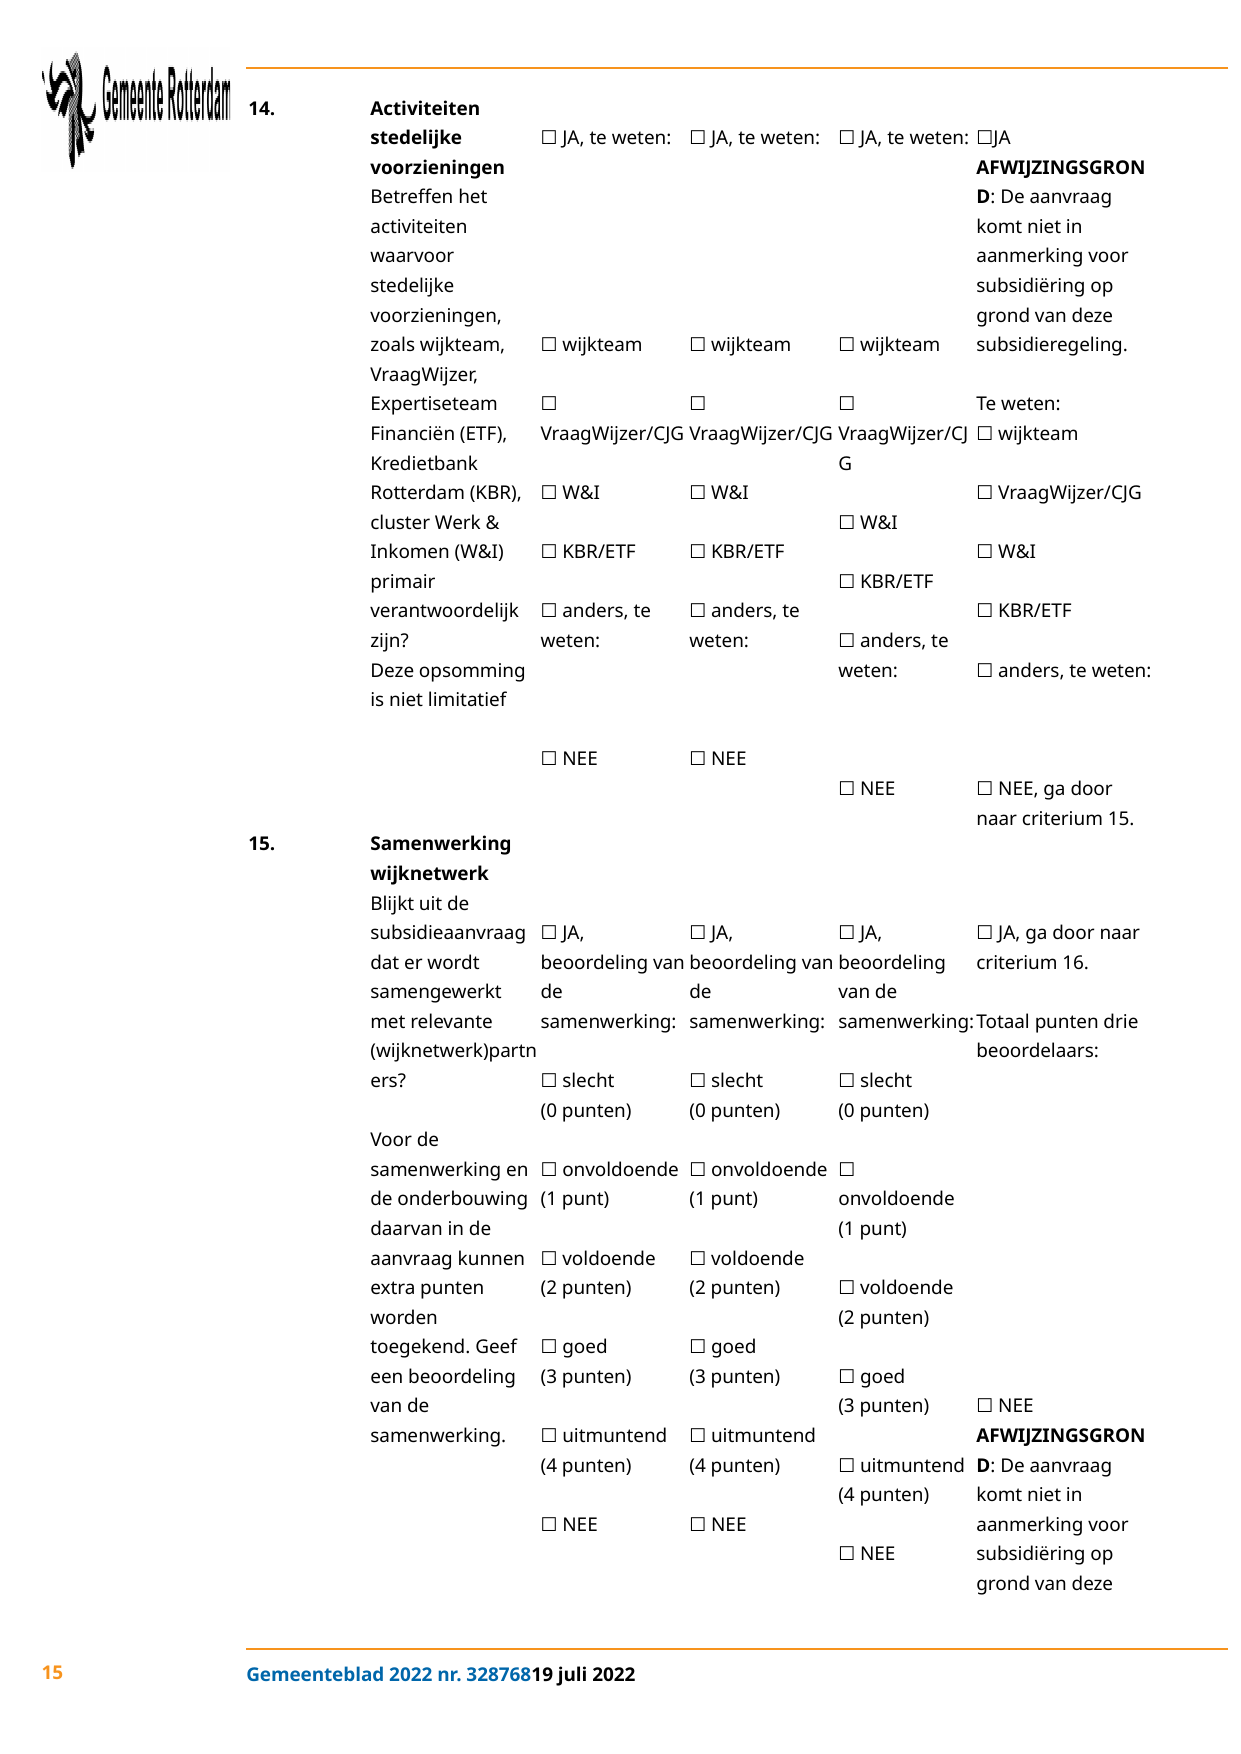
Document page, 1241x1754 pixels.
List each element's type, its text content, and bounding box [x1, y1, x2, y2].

table_cell ☐ JA, te weten: ☐ wijkteam ☐ VraagWijzer/CJG ☐ W&I ☐ KBR/ETF ☐ anders, te weten: ☐ NEE [689, 95, 838, 831]
table_cell ☐ JA, te weten: ☐ wijkteam ☐ VraagWijzer/CJG ☐ W&I ☐ KBR/ETF ☐ anders, te weten: ☐ NEE [540, 95, 689, 831]
table_cell Activiteiten stedelijke voorzieningen Betreffen het activiteiten waarvoor stedelijke voorzieningen, zoals wijkteam, VraagWijzer, Expertiseteam Financiën (ETF), Kredietbank Rotterdam (KBR), cluster Werk & Inkomen (W&I) primair verantwoordelijk zijn? Deze opsomming is niet limitatief [370, 95, 540, 831]
table_cell ☐ JA, ga door naar criterium 16. Totaal punten drie beoordelaars: ☐ NEE AFWIJZINGSGROND: De aanvraag komt niet in aanmerking voor subsidiëring op grond van deze [976, 831, 1152, 1596]
table_cell ☐ JA, beoordeling van de samenwerking: ☐ slecht (0 punten) ☐ onvoldoende (1 punt) ☐ voldoende (2 punten) ☐ goed (3 punten) ☐ uitmuntend (4 punten) ☐ NEE [540, 831, 689, 1596]
table_cell Samenwerking wijknetwerk Blijkt uit de subsidieaanvraag dat er wordt samengewerkt met relevante (wijknetwerk)partners? Voor de samenwerking en de onderbouwing daarvan in de aanvraag kunnen extra punten worden toegekend. Geef een beoordeling van de samenwerking. [370, 831, 540, 1596]
table_cell ☐JA AFWIJZINGSGROND: De aanvraag komt niet in aanmerking voor subsidiëring op grond van deze subsidieregeling. Te weten: ☐ wijkteam ☐ VraagWijzer/CJG ☐ W&I ☐ KBR/ETF ☐ anders, te weten: ☐ NEE, ga door naar criterium 15. [976, 95, 1152, 831]
table_cell ☐ JA, beoordeling van de samenwerking: ☐ slecht (0 punten) ☐ onvoldoende (1 punt) ☐ voldoende (2 punten) ☐ goed (3 punten) ☐ uitmuntend (4 punten) ☐ NEE [838, 831, 976, 1596]
table_cell ☐ JA, beoordeling van de samenwerking: ☐ slecht (0 punten) ☐ onvoldoende (1 punt) ☐ voldoende (2 punten) ☐ goed (3 punten) ☐ uitmuntend (4 punten) ☐ NEE [689, 831, 838, 1596]
picture [41, 47, 231, 172]
table_cell ☐ JA, te weten: ☐ wijkteam ☐ VraagWijzer/CJG ☐ W&I ☐ KBR/ETF ☐ anders, te weten: ☐ NEE [838, 95, 976, 831]
table_cell 15. [248, 831, 370, 1596]
table_cell 14. [248, 95, 370, 831]
